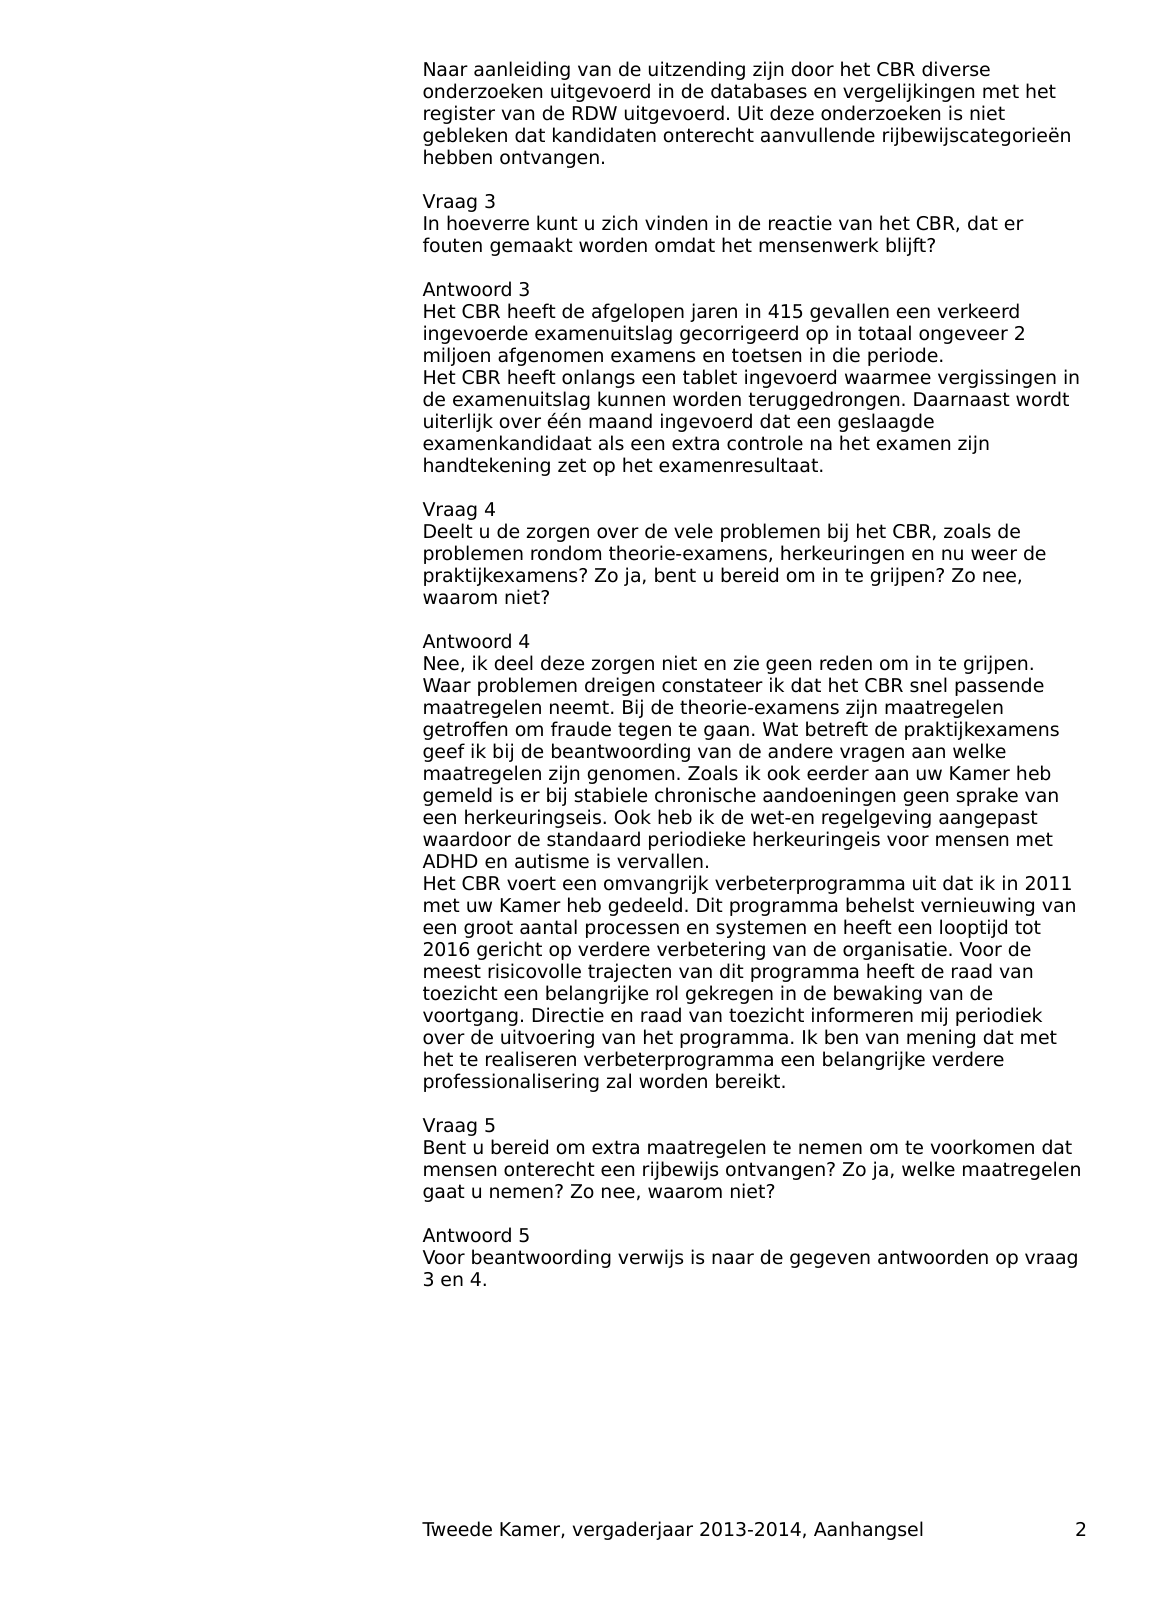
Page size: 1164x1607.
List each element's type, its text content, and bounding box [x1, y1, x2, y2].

text Bent u bereid om extra maatregelen te nemen om te voorkomen dat mensen onterecht een rijbewijs ontvangen? Zo ja, welke maatregelen gaat u nemen? Zo nee, waarom niet? [422, 1137, 1087, 1203]
text Vraag 5 [422, 1115, 1087, 1137]
text Antwoord 5 [422, 1225, 1087, 1247]
text Het CBR heeft onlangs een tablet ingevoerd waarmee vergissingen in de examenuitslag kunnen worden teruggedrongen. Daarnaast wordt uiterlijk over één maand ingevoerd dat een geslaagde examenkandidaat als een extra controle na het examen zijn handtekening zet op het examenresultaat. [422, 367, 1087, 477]
text Antwoord 4 [422, 631, 1087, 653]
text Het CBR heeft de afgelopen jaren in 415 gevallen een verkeerd ingevoerde examenuitslag gecorrigeerd op in totaal ongeveer 2 miljoen afgenomen examens en toetsen in die periode. [422, 301, 1087, 367]
text Naar aanleiding van de uitzending zijn door het CBR diverse onderzoeken uitgevoerd in de databases en vergelijkingen met het register van de RDW uitgevoerd. Uit deze onderzoeken is niet gebleken dat kandidaten onterecht aanvullende rijbewijscategorieën hebben ontvangen. [422, 59, 1087, 169]
text Antwoord 3 [422, 279, 1087, 301]
text Deelt u de zorgen over de vele problemen bij het CBR, zoals de problemen rondom theorie-examens, herkeuringen en nu weer de praktijkexamens? Zo ja, bent u bereid om in te grijpen? Zo nee, waarom niet? [422, 521, 1087, 609]
text In hoeverre kunt u zich vinden in de reactie van het CBR, dat er fouten gemaakt worden omdat het mensenwerk blijft? [422, 213, 1087, 257]
text Het CBR voert een omvangrijk verbeterprogramma uit dat ik in 2011 met uw Kamer heb gedeeld. Dit programma behelst vernieuwing van een groot aantal processen en systemen en heeft een looptijd tot 2016 gericht op verdere verbetering van de organisatie. Voor de meest risicovolle trajecten van dit programma heeft de raad van toezicht een belangrijke rol gekregen in de bewaking van de voortgang. Directie en raad van toezicht informeren mij periodiek over de uitvoering van het programma. Ik ben van mening dat met het te realiseren verbeterprogramma een belangrijke verdere professionalisering zal worden bereikt. [422, 873, 1087, 1093]
text Nee, ik deel deze zorgen niet en zie geen reden om in te grijpen. Waar problemen dreigen constateer ik dat het CBR snel passende maatregelen neemt. Bij de theorie-examens zijn maatregelen getroffen om fraude tegen te gaan. Wat betreft de praktijkexamens geef ik bij de beantwoording van de andere vragen aan welke maatregelen zijn genomen. Zoals ik ook eerder aan uw Kamer heb gemeld is er bij stabiele chronische aandoeningen geen sprake van een herkeuringseis. Ook heb ik de wet-en regelgeving aangepast waardoor de standaard periodieke herkeuringeis voor mensen met ADHD en autisme is vervallen. [422, 653, 1087, 873]
text Vraag 3 [422, 191, 1087, 213]
text Voor beantwoording verwijs is naar de gegeven antwoorden op vraag 3 en 4. [422, 1247, 1087, 1291]
text Vraag 4 [422, 499, 1087, 521]
